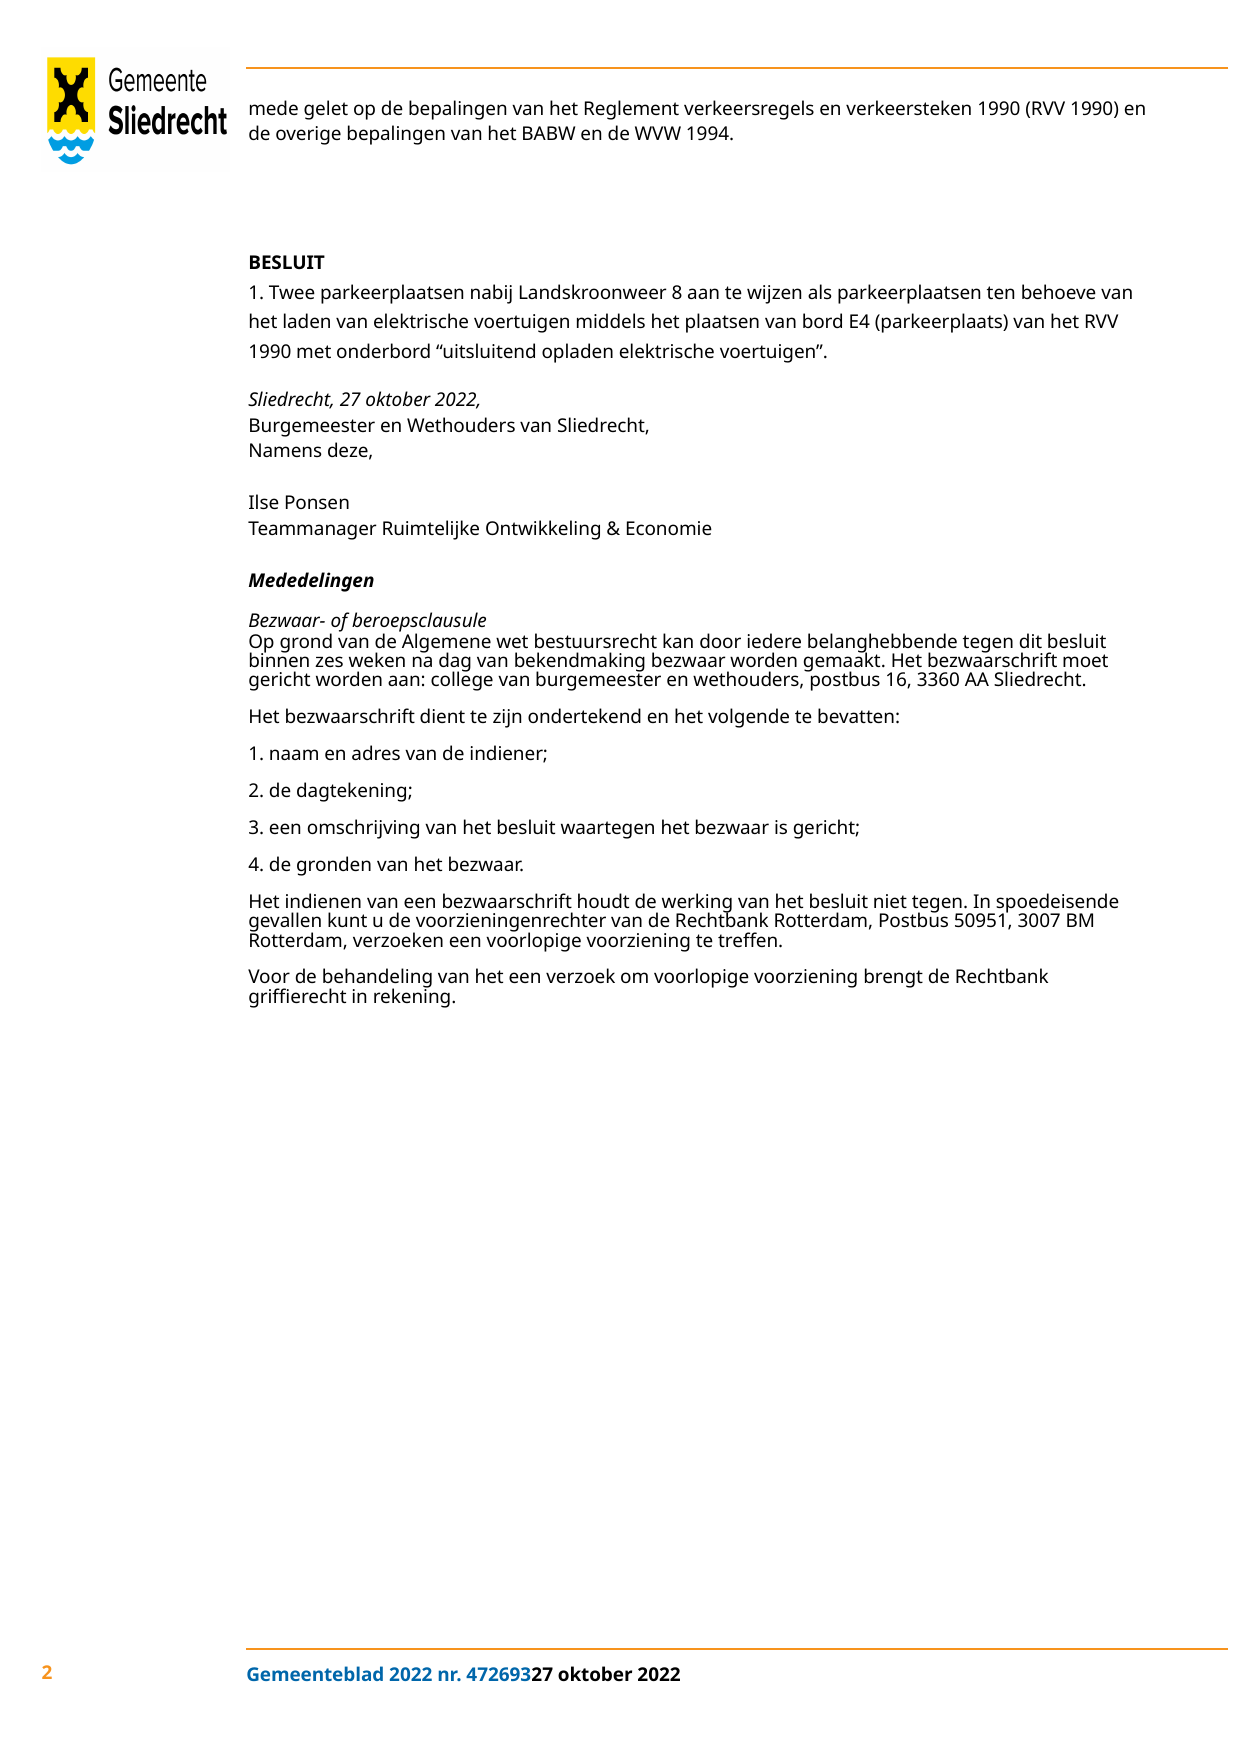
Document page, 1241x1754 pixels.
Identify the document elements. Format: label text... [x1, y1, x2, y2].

text Namens deze, [248, 437, 1152, 463]
text Sliedrecht, 27 oktober 2022, [248, 386, 1152, 412]
picture [41, 47, 231, 172]
text mede gelet op de bepalingen van het Reglement verkeersregels en verkeersteken 1990 (RVV 1990) en de overige bepalingen van het BABW en de WVW 1994. [248, 95, 1152, 146]
text Voor de behandeling van het een verzoek om voorlopige voorziening brengt de Rechtbank griffierecht in rekening. [248, 968, 1152, 1007]
text 1. Twee parkeerplaatsen nabij Landskroonweer 8 aan te wijzen als parkeerplaatsen ten behoeve van het laden van elektrische voertuigen middels het plaatsen van bord E4 (parkeerplaats) van het RVV 1990 met onderbord “uitsluitend opladen elektrische voertuigen”. [248, 279, 1152, 364]
text Mededelingen [248, 568, 1152, 593]
text Burgemeester en Wethouders van Sliedrecht, [248, 412, 1152, 437]
text 1. naam en adres van de indiener; [248, 745, 1152, 764]
text 3. een omschrijving van het besluit waartegen het bezwaar is gericht; [248, 819, 1152, 838]
text Teammanager Ruimtelijke Ontwikkeling & Economie [248, 515, 1152, 540]
text Ilse Ponsen [248, 489, 1152, 515]
text Het indienen van een bezwaarschrift houdt de werking van het besluit niet tegen. In spoedeisende gevallen kunt u de voorzieningenrechter van de Rechtbank Rotterdam, Postbus 50951, 3007 BM Rotterdam, verzoeken een voorlopige voorziening te treffen. [248, 893, 1152, 951]
text Bezwaar- of beroepsclausule [248, 607, 1152, 633]
text Het bezwaarschrift dient te zijn ondertekend en het volgende te bevatten: [248, 708, 1152, 727]
text 4. de gronden van het bezwaar. [248, 856, 1152, 875]
text BESLUIT [248, 249, 1152, 275]
text Op grond van de Algemene wet bestuursrecht kan door iedere belanghebbende tegen dit besluit binnen zes weken na dag van bekendmaking bezwaar worden gemaakt. Het bezwaarschrift moet gericht worden aan: college van burgemeester en wethouders, postbus 16, 3360 AA Sliedrecht. [248, 633, 1152, 690]
text 2. de dagtekening; [248, 782, 1152, 801]
